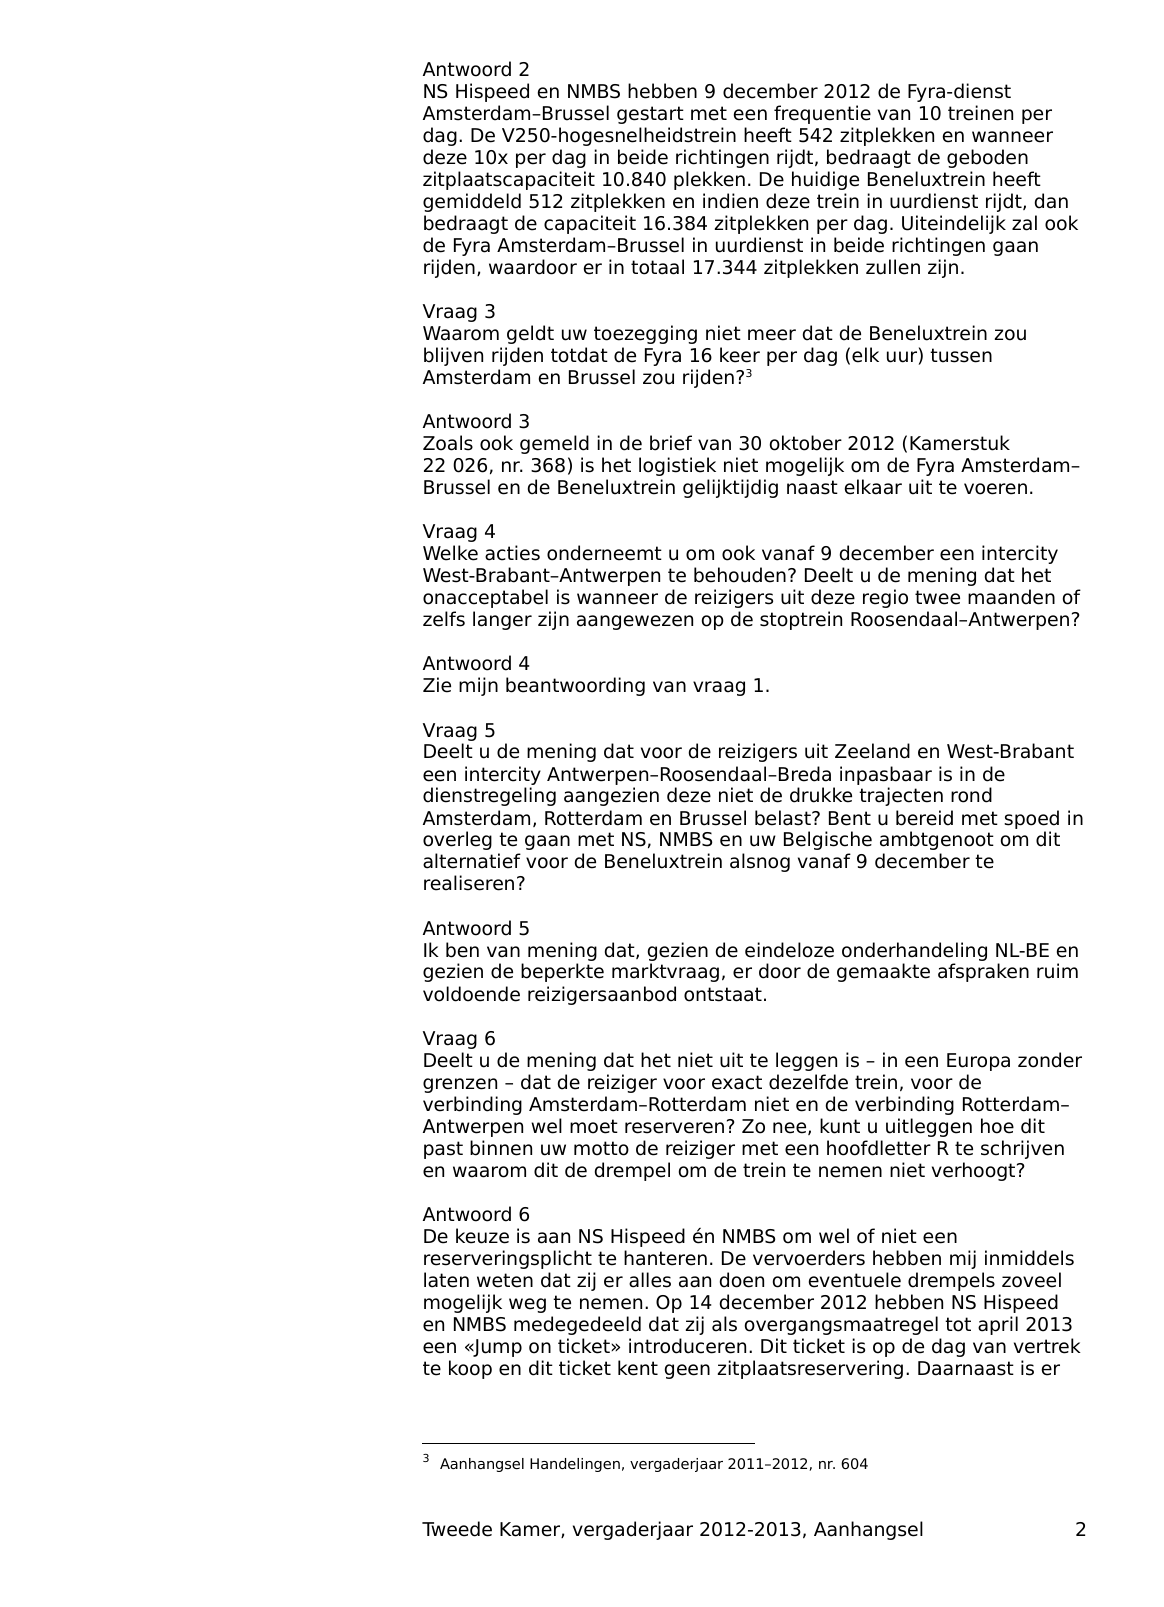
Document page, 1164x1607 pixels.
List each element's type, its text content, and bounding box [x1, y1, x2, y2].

text Waarom geldt uw toezegging niet meer dat de Beneluxtrein zou blijven rijden totdat de Fyra 16 keer per dag (elk uur) tussen Amsterdam en Brussel zou rijden? [422, 323, 1087, 389]
text Deelt u de mening dat voor de reizigers uit Zeeland en West-Brabant een intercity Antwerpen–Roosendaal–Breda inpasbaar is in de dienstregeling aangezien deze niet de drukke trajecten rond Amsterdam, Rotterdam en Brussel belast? Bent u bereid met spoed in overleg te gaan met NS, NMBS en uw Belgische ambtgenoot om dit alternatief voor de Beneluxtrein alsnog vanaf 9 december te realiseren? [422, 741, 1087, 895]
text Welke acties onderneemt u om ook vanaf 9 december een intercity West-Brabant–Antwerpen te behouden? Deelt u de mening dat het onacceptabel is wanneer de reizigers uit deze regio twee maanden of zelfs langer zijn aangewezen op de stoptrein Roosendaal–Antwerpen? [422, 543, 1087, 631]
text Antwoord 2 [422, 59, 1087, 81]
text Antwoord 3 [422, 411, 1087, 433]
text Antwoord 5 [422, 917, 1087, 939]
text Vraag 3 [422, 301, 1087, 323]
text NS Hispeed en NMBS hebben 9 december 2012 de Fyra-dienst Amsterdam–Brussel gestart met een frequentie van 10 treinen per dag. De V250-hogesnelheidstrein heeft 542 zitplekken en wanneer deze 10x per dag in beide richtingen rijdt, bedraagt de geboden zitplaatscapaciteit 10.840 plekken. De huidige Beneluxtrein heeft gemiddeld 512 zitplekken en indien deze trein in uurdienst rijdt, dan bedraagt de capaciteit 16.384 zitplekken per dag. Uiteindelijk zal ook de Fyra Amsterdam–Brussel in uurdienst in beide richtingen gaan rijden, waardoor er in totaal 17.344 zitplekken zullen zijn. [422, 81, 1087, 279]
text De keuze is aan NS Hispeed én NMBS om wel of niet een reserveringsplicht te hanteren. De vervoerders hebben mij inmiddels laten weten dat zij er alles aan doen om eventuele drempels zoveel mogelijk weg te nemen. Op 14 december 2012 hebben NS Hispeed en NMBS medegedeeld dat zij als overgangsmaatregel tot april 2013 een «Jump on ticket» introduceren. Dit ticket is op de dag van vertrek te koop en dit ticket kent geen zitplaatsreservering. Daarnaast is er [422, 1226, 1087, 1379]
text Antwoord 6 [422, 1204, 1087, 1226]
text Aanhangsel Handelingen, vergaderjaar 2011–2012, nr. 604 [422, 1452, 1087, 1474]
text Ik ben van mening dat, gezien de eindeloze onderhandeling NL-BE en gezien de beperkte marktvraag, er door de gemaakte afspraken ruim voldoende reizigersaanbod ontstaat. [422, 939, 1087, 1005]
text Deelt u de mening dat het niet uit te leggen is – in een Europa zonder grenzen – dat de reiziger voor exact dezelfde trein, voor de verbinding Amsterdam–Rotterdam niet en de verbinding Rotterdam–Antwerpen wel moet reserveren? Zo nee, kunt u uitleggen hoe dit past binnen uw motto de reiziger met een hoofdletter R te schrijven en waarom dit de drempel om de trein te nemen niet verhoogt? [422, 1049, 1087, 1181]
text Vraag 6 [422, 1028, 1087, 1049]
text Vraag 5 [422, 719, 1087, 741]
text Zoals ook gemeld in de brief van 30 oktober 2012 (Kamerstuk 22 026, nr. 368) is het logistiek niet mogelijk om de Fyra Amsterdam–Brussel en de Beneluxtrein gelijktijdig naast elkaar uit te voeren. [422, 433, 1087, 499]
text Antwoord 4 [422, 653, 1087, 675]
text Zie mijn beantwoording van vraag 1. [422, 675, 1087, 697]
text Vraag 4 [422, 521, 1087, 543]
